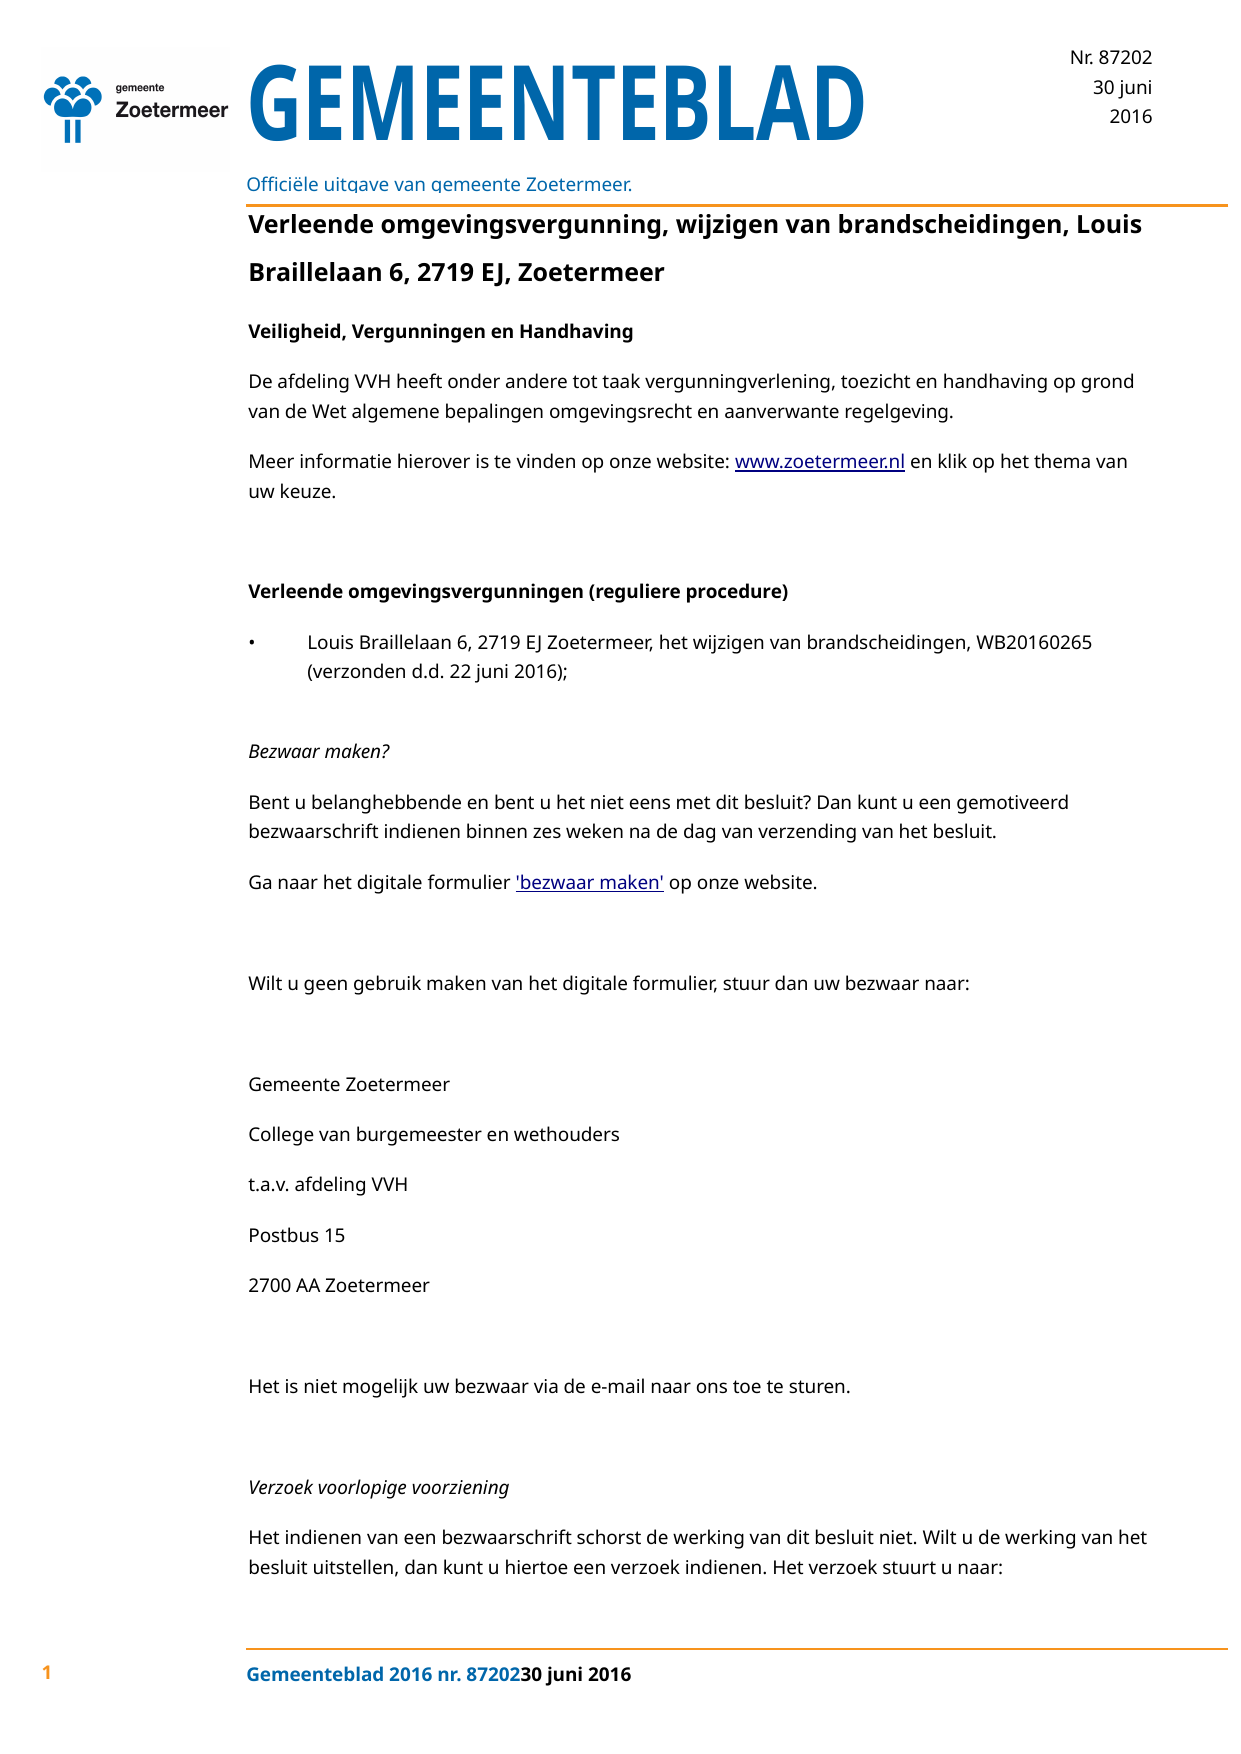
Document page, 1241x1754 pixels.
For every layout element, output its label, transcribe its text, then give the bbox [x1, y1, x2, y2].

list Louis Braillelaan 6, 2719 EJ Zoetermeer, het wijzigen van brandscheidingen, WB20160265 (verzonden d.d. 22 juni 2016); [248, 629, 1152, 684]
text Verleende omgevingsvergunning, wijzigen van brandscheidingen, Louis Braillelaan 6, 2719 EJ, Zoetermeer [248, 207, 1152, 288]
text 2700 AA Zoetermeer [248, 1272, 1152, 1298]
picture [41, 47, 231, 172]
text Postbus 15 [248, 1222, 1152, 1248]
text Ga naar het digitale formulier 'bezwaar maken' op onze website. [248, 869, 1152, 895]
text Verleende omgevingsvergunningen (reguliere procedure) [248, 579, 1152, 604]
text Meer informatie hierover is te vinden op onze website: www.zoetermeer.nl en klik op het thema van uw keuze. [248, 448, 1152, 504]
text Veiligheid, Vergunningen en Handhaving [248, 318, 1152, 344]
text t.a.v. afdeling VVH [248, 1172, 1152, 1197]
text Het is niet mogelijk uw bezwaar via de e-mail naar ons toe te sturen. [248, 1373, 1152, 1399]
text Bent u belanghebbende en bent u het niet eens met dit besluit? Dan kunt u een gemotiveerd bezwaarschrift indienen binnen zes weken na de dag van verzending van het besluit. [248, 789, 1152, 844]
text Het indienen van een bezwaarschrift schorst de werking van dit besluit niet. Wilt u de werking van het besluit uitstellen, dan kunt u hiertoe een verzoek indienen. Het verzoek stuurt u naar: [248, 1524, 1152, 1580]
text Gemeente Zoetermeer [248, 1071, 1152, 1097]
text Verzoek voorlopige voorziening [248, 1474, 1152, 1500]
text Bezwaar maken? [248, 739, 1152, 764]
text College van burgemeester en wethouders [248, 1121, 1152, 1147]
text De afdeling VVH heeft onder andere tot taak vergunningverlening, toezicht en handhaving op grond van de Wet algemene bepalingen omgevingsrecht en aanverwante regelgeving. [248, 368, 1152, 424]
text Wilt u geen gebruik maken van het digitale formulier, stuur dan uw bezwaar naar: [248, 970, 1152, 996]
